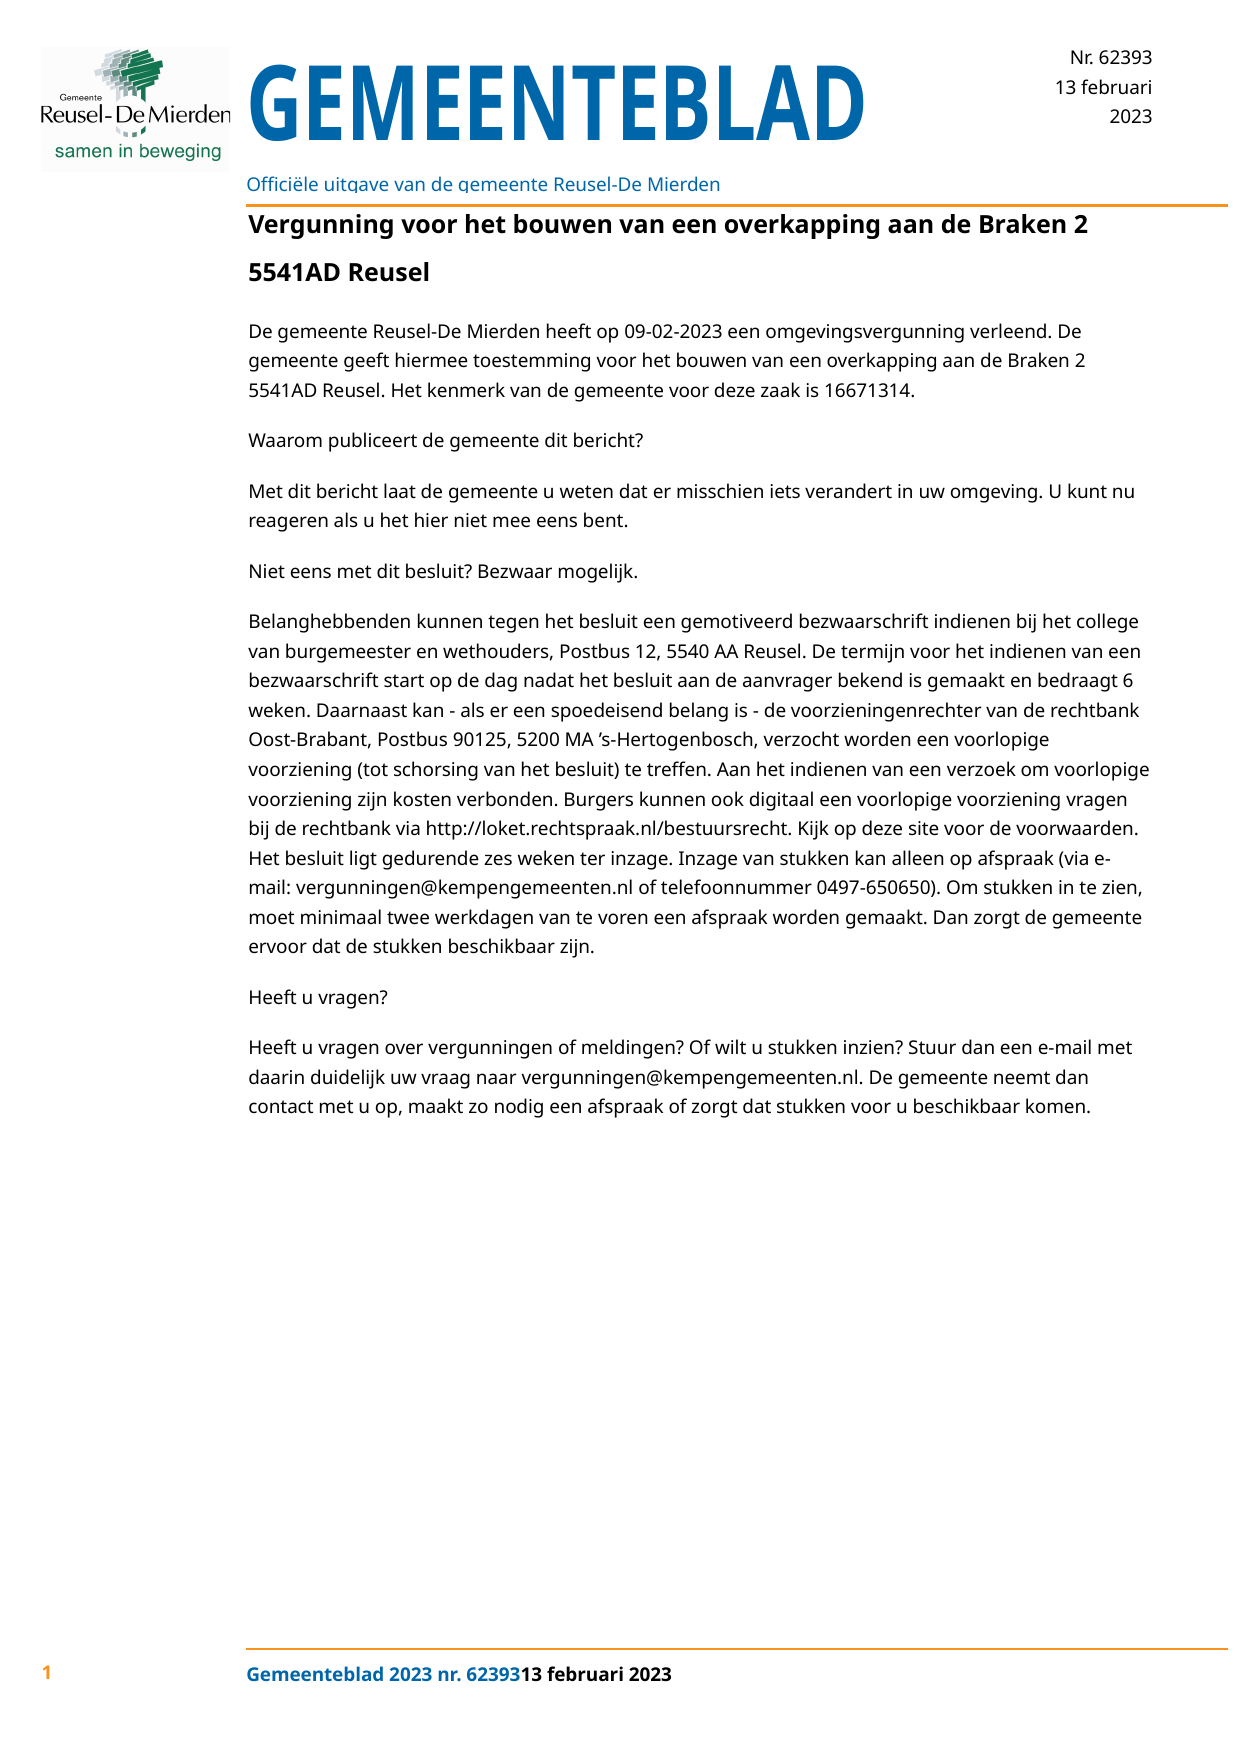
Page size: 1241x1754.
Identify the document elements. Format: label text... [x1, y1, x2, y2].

text Heeft u vragen over vergunningen of meldingen? Of wilt u stukken inzien? Stuur dan een e-mail met daarin duidelijk uw vraag naar vergunningen@kempengemeenten.nl. De gemeente neemt dan contact met u op, maakt zo nodig een afspraak of zorgt dat stukken voor u beschikbaar komen. [248, 1034, 1152, 1119]
text Belanghebbenden kunnen tegen het besluit een gemotiveerd bezwaarschrift indienen bij het college van burgemeester en wethouders, Postbus 12, 5540 AA Reusel. De termijn voor het indienen van een bezwaarschrift start op de dag nadat het besluit aan de aanvrager bekend is gemaakt en bedraagt 6 weken. Daarnaast kan - als er een spoedeisend belang is - de voorzieningenrechter van de rechtbank Oost-Brabant, Postbus 90125, 5200 MA ’s-Hertogenbosch, verzocht worden een voorlopige voorziening (tot schorsing van het besluit) te treffen. Aan het indienen van een verzoek om voorlopige voorziening zijn kosten verbonden. Burgers kunnen ook digitaal een voorlopige voorziening vragen bij de rechtbank via http://loket.rechtspraak.nl/bestuursrecht. Kijk op deze site voor de voorwaarden. Het besluit ligt gedurende zes weken ter inzage. Inzage van stukken kan alleen op afspraak (via e-mail: vergunningen@kempengemeenten.nl of telefoonnummer 0497-650650). Om stukken in te zien, moet minimaal twee werkdagen van te voren een afspraak worden gemaakt. Dan zorgt de gemeente ervoor dat de stukken beschikbaar zijn. [248, 608, 1152, 959]
picture [41, 47, 231, 172]
text Niet eens met dit besluit? Bezwaar mogelijk. [248, 558, 1152, 584]
text De gemeente Reusel-De Mierden heeft op 09-02-2023 een omgevingsvergunning verleend. De gemeente geeft hiermee toestemming voor het bouwen van een overkapping aan de Braken 2 5541AD Reusel. Het kenmerk van de gemeente voor deze zaak is 16671314. [248, 318, 1152, 403]
text Met dit bericht laat de gemeente u weten dat er misschien iets verandert in uw omgeving. U kunt nu reageren als u het hier niet mee eens bent. [248, 478, 1152, 533]
text Heeft u vragen? [248, 984, 1152, 1010]
text Waarom publiceert de gemeente dit bericht? [248, 427, 1152, 453]
text Vergunning voor het bouwen van een overkapping aan de Braken 2 5541AD Reusel [248, 207, 1152, 288]
